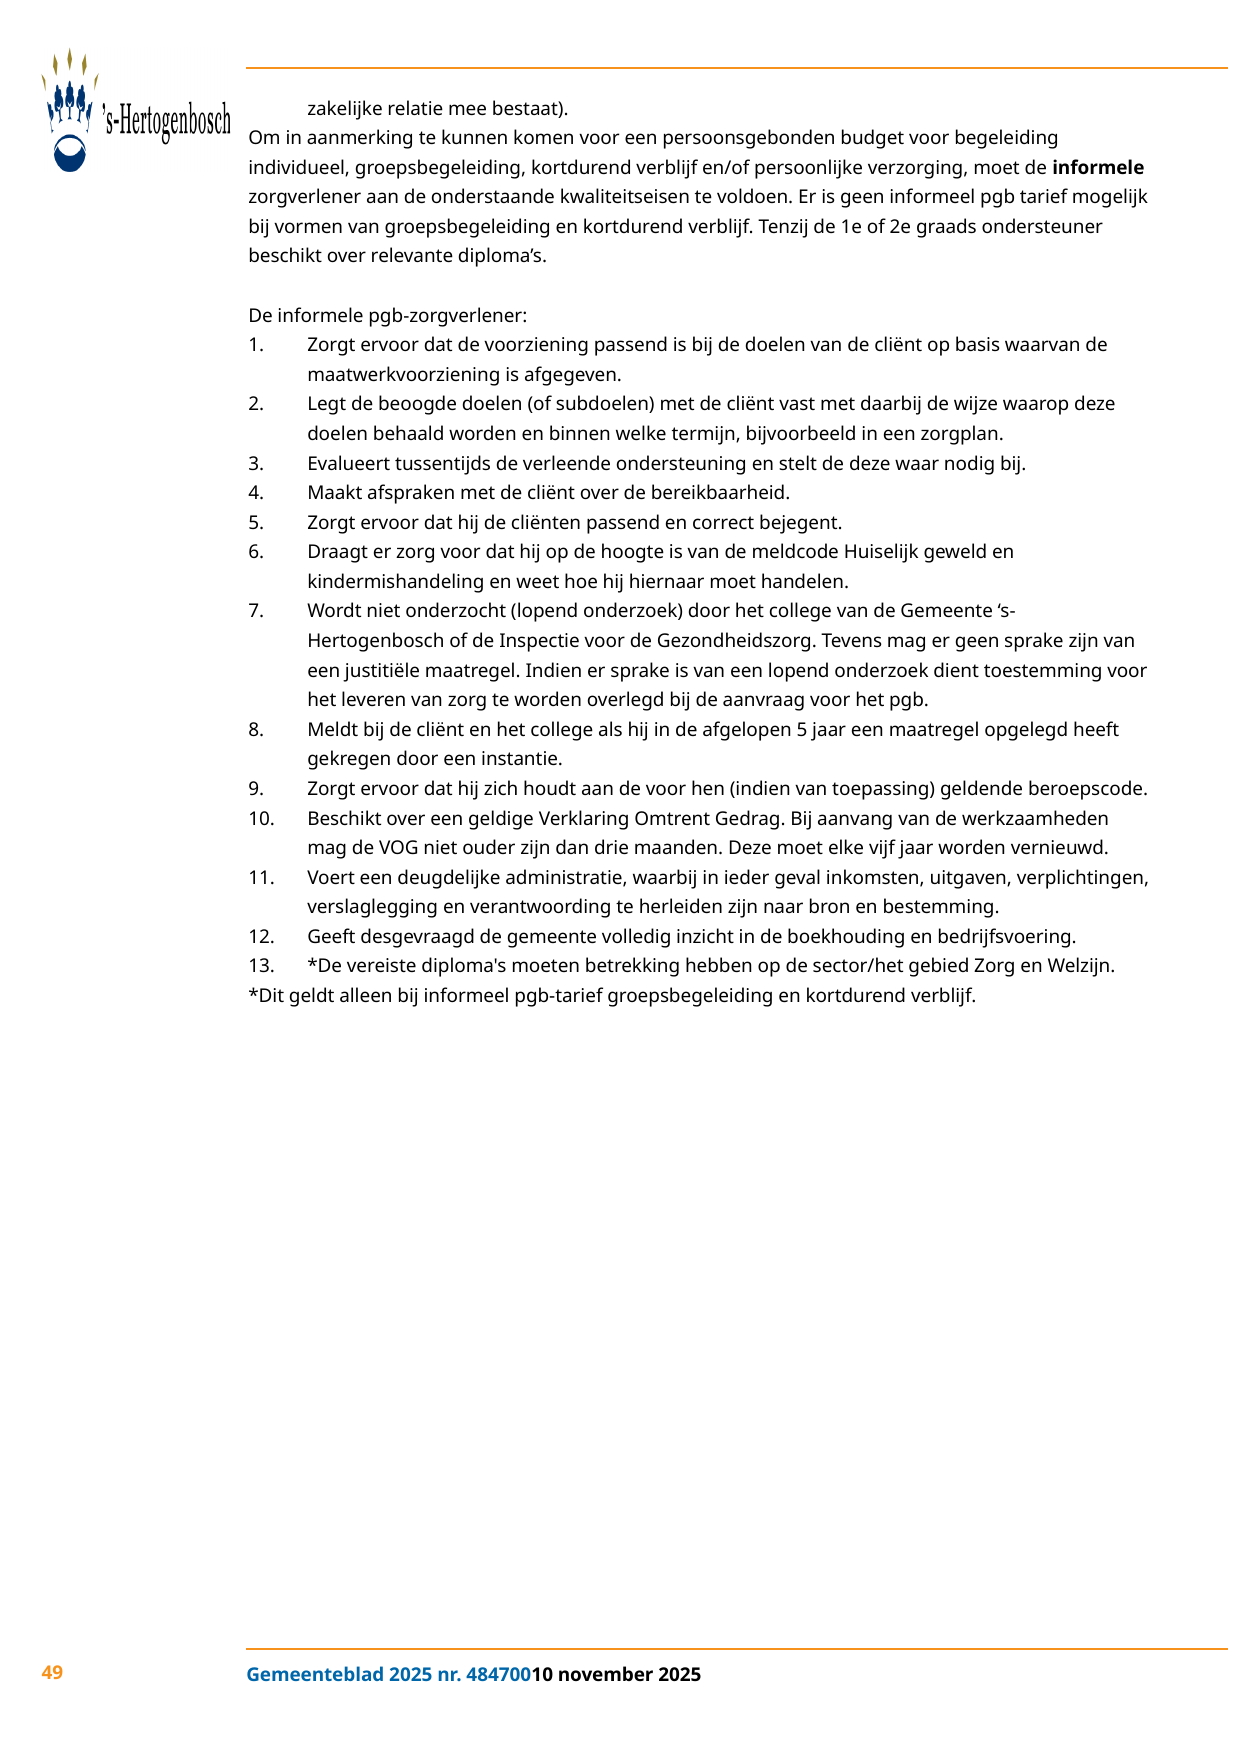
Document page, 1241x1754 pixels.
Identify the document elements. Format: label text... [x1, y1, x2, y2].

list Legt de beoogde doelen (of subdoelen) met de cliënt vast met daarbij de wijze waarop deze doelen behaald worden en binnen welke termijn, bijvoorbeeld in een zorgplan. [248, 391, 1152, 446]
list Draagt er zorg voor dat hij op de hoogte is van de meldcode Huiselijk geweld en kindermishandeling en weet hoe hij hiernaar moet handelen. [248, 538, 1152, 594]
text De informele pgb-zorgverlener: [248, 302, 1152, 328]
list Zorgt ervoor dat hij de cliënten passend en correct bejegent. [248, 509, 1152, 535]
list Geeft desgevraagd de gemeente volledig inzicht in de boekhouding en bedrijfsvoering. [248, 923, 1152, 949]
list Voert een deugdelijke administratie, waarbij in ieder geval inkomsten, uitgaven, verplichtingen, verslaglegging en verantwoording te herleiden zijn naar bron en bestemming. [248, 864, 1152, 919]
list Maakt afspraken met de cliënt over de bereikbaarheid. [248, 479, 1152, 505]
list Meldt bij de cliënt en het college als hij in de afgelopen 5 jaar een maatregel opgelegd heeft gekregen door een instantie. [248, 716, 1152, 771]
picture [41, 47, 231, 172]
list Evalueert tussentijds de verleende ondersteuning en stelt de deze waar nodig bij. [248, 450, 1152, 476]
list *De vereiste diploma's moeten betrekking hebben op de sector/het gebied Zorg en Welzijn. [248, 953, 1152, 978]
list zakelijke relatie mee bestaat). [248, 95, 1152, 121]
list Zorgt ervoor dat hij zich houdt aan de voor hen (indien van toepassing) geldende beroepscode. [248, 775, 1152, 801]
list Zorgt ervoor dat de voorziening passend is bij de doelen van de cliënt op basis waarvan de maatwerkvoorziening is afgegeven. [248, 331, 1152, 387]
text *Dit geldt alleen bij informeel pgb-tarief groepsbegeleiding en kortdurend verblijf. [248, 982, 1152, 1008]
list Wordt niet onderzocht (lopend onderzoek) door het college van de Gemeente ‘s-Hertogenbosch of de Inspectie voor de Gezondheidszorg. Tevens mag er geen sprake zijn van een justitiële maatregel. Indien er sprake is van een lopend onderzoek dient toestemming voor het leveren van zorg te worden overlegd bij de aanvraag voor het pgb. [248, 598, 1152, 712]
text Om in aanmerking te kunnen komen voor een persoonsgebonden budget voor begeleiding individueel, groepsbegeleiding, kortdurend verblijf en/of persoonlijke verzorging, moet de informele zorgverlener aan de onderstaande kwaliteitseisen te voldoen. Er is geen informeel pgb tarief mogelijk bij vormen van groepsbegeleiding en kortdurend verblijf. Tenzij de 1e of 2e graads ondersteuner beschikt over relevante diploma’s. [248, 124, 1152, 268]
list Beschikt over een geldige Verklaring Omtrent Gedrag. Bij aanvang van de werkzaamheden mag de VOG niet ouder zijn dan drie maanden. Deze moet elke vijf jaar worden vernieuwd. [248, 805, 1152, 860]
